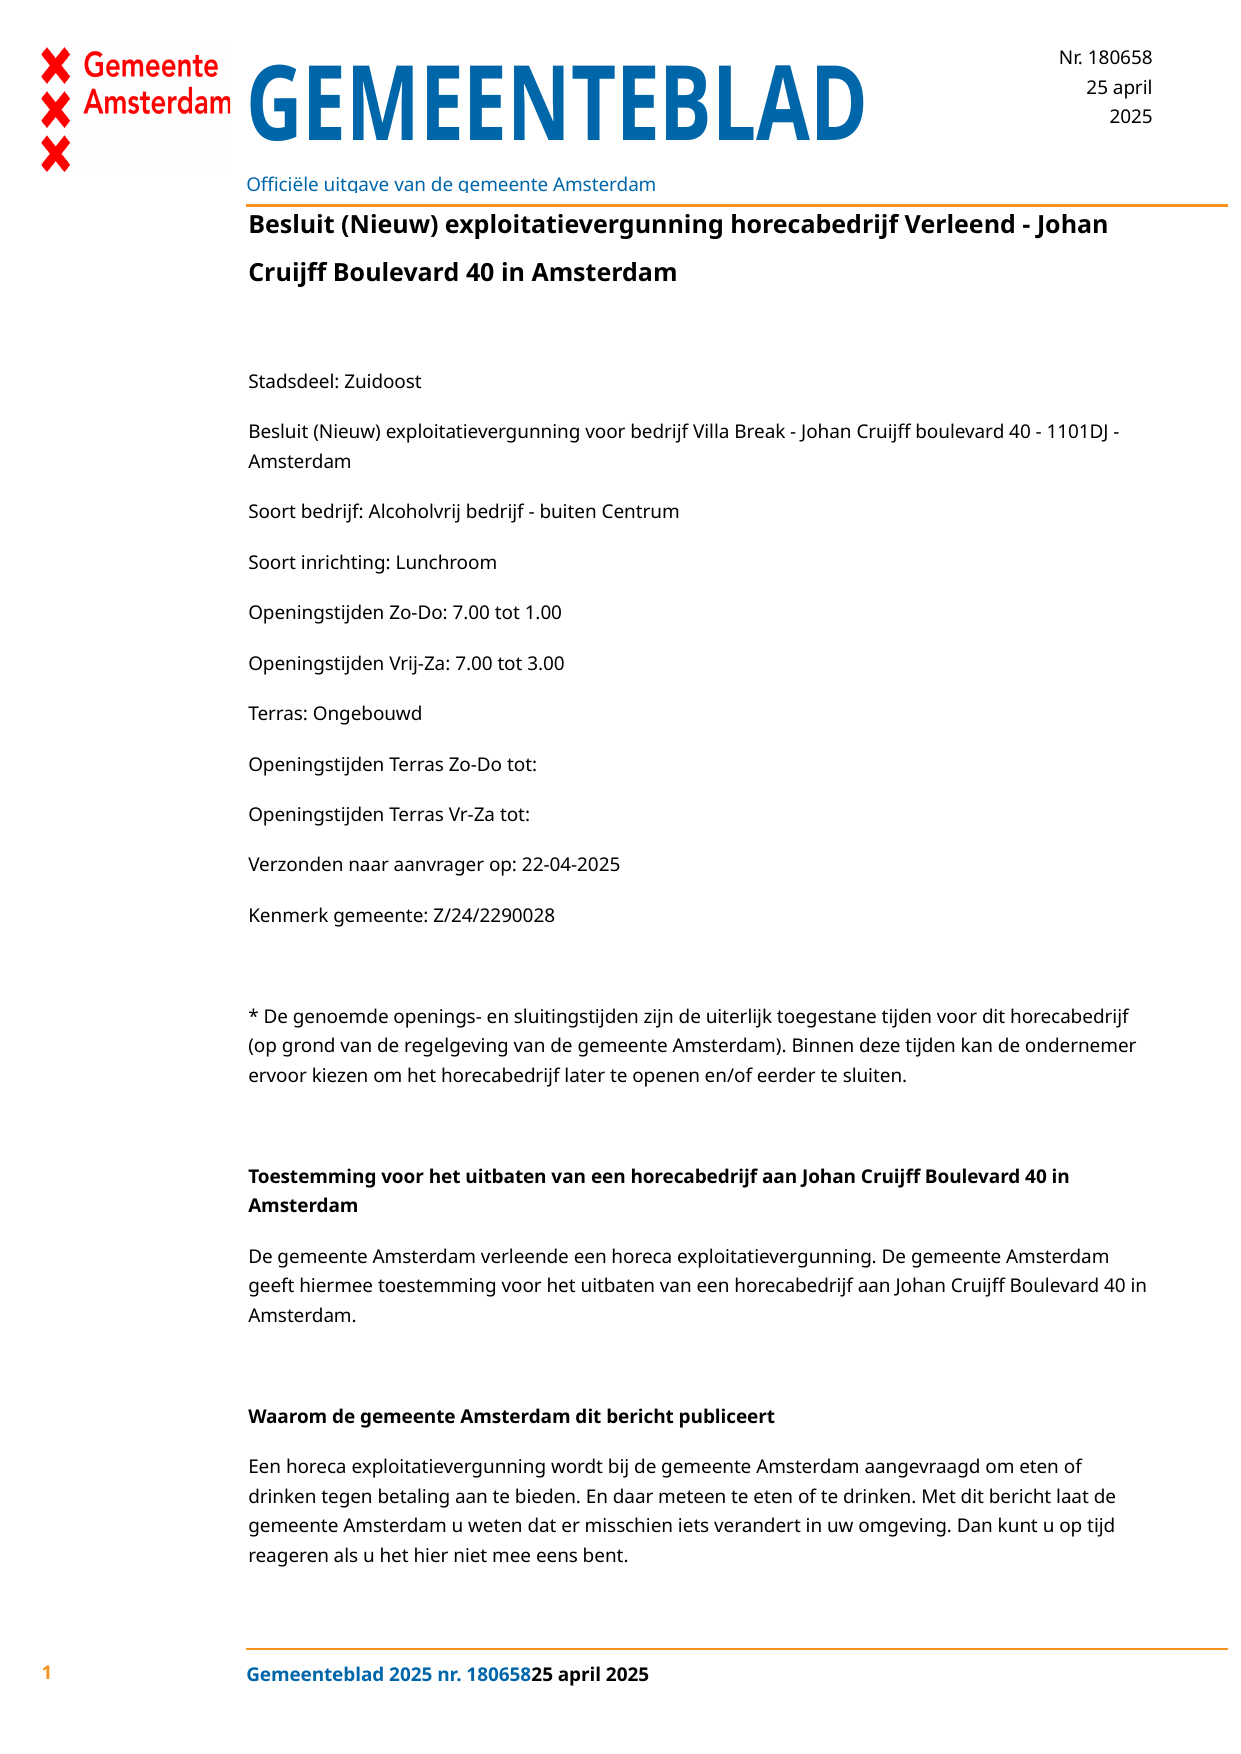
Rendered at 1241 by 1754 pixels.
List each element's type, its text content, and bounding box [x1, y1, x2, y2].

text Openingstijden Zo-Do: 7.00 tot 1.00 [248, 599, 1152, 625]
text Besluit (Nieuw) exploitatievergunning horecabedrijf Verleend - Johan Cruijff Boulevard 40 in Amsterdam [248, 207, 1152, 288]
text Stadsdeel: Zuidoost [248, 368, 1152, 394]
picture [41, 47, 231, 172]
text De gemeente Amsterdam verleende een horeca exploitatievergunning. De gemeente Amsterdam geeft hiermee toestemming voor het uitbaten van een horecabedrijf aan Johan Cruijff Boulevard 40 in Amsterdam. [248, 1243, 1152, 1328]
text Verzonden naar aanvrager op: 22-04-2025 [248, 852, 1152, 877]
text Openingstijden Terras Vr-Za tot: [248, 801, 1152, 827]
text * De genoemde openings- en sluitingstijden zijn de uiterlijk toegestane tijden voor dit horecabedrijf (op grond van de regelgeving van de gemeente Amsterdam). Binnen deze tijden kan de ondernemer ervoor kiezen om het horecabedrijf later te openen en/of eerder te sluiten. [248, 1003, 1152, 1088]
text Soort bedrijf: Alcoholvrij bedrijf - buiten Centrum [248, 499, 1152, 524]
text Terras: Ongebouwd [248, 700, 1152, 726]
text Kenmerk gemeente: Z/24/2290028 [248, 902, 1152, 928]
text Een horeca exploitatievergunning wordt bij de gemeente Amsterdam aangevraagd om eten of drinken tegen betaling aan te bieden. En daar meteen te eten of te drinken. Met dit bericht laat de gemeente Amsterdam u weten dat er misschien iets verandert in uw omgeving. Dan kunt u op tijd reageren als u het hier niet mee eens bent. [248, 1453, 1152, 1568]
text Toestemming voor het uitbaten van een horecabedrijf aan Johan Cruijff Boulevard 40 in Amsterdam [248, 1163, 1152, 1218]
text Soort inrichting: Lunchroom [248, 549, 1152, 575]
text Waarom de gemeente Amsterdam dit bericht publiceert [248, 1403, 1152, 1429]
text Besluit (Nieuw) exploitatievergunning voor bedrijf Villa Break - Johan Cruijff boulevard 40 - 1101DJ - Amsterdam [248, 419, 1152, 474]
text Openingstijden Vrij-Za: 7.00 tot 3.00 [248, 650, 1152, 676]
text Openingstijden Terras Zo-Do tot: [248, 751, 1152, 777]
